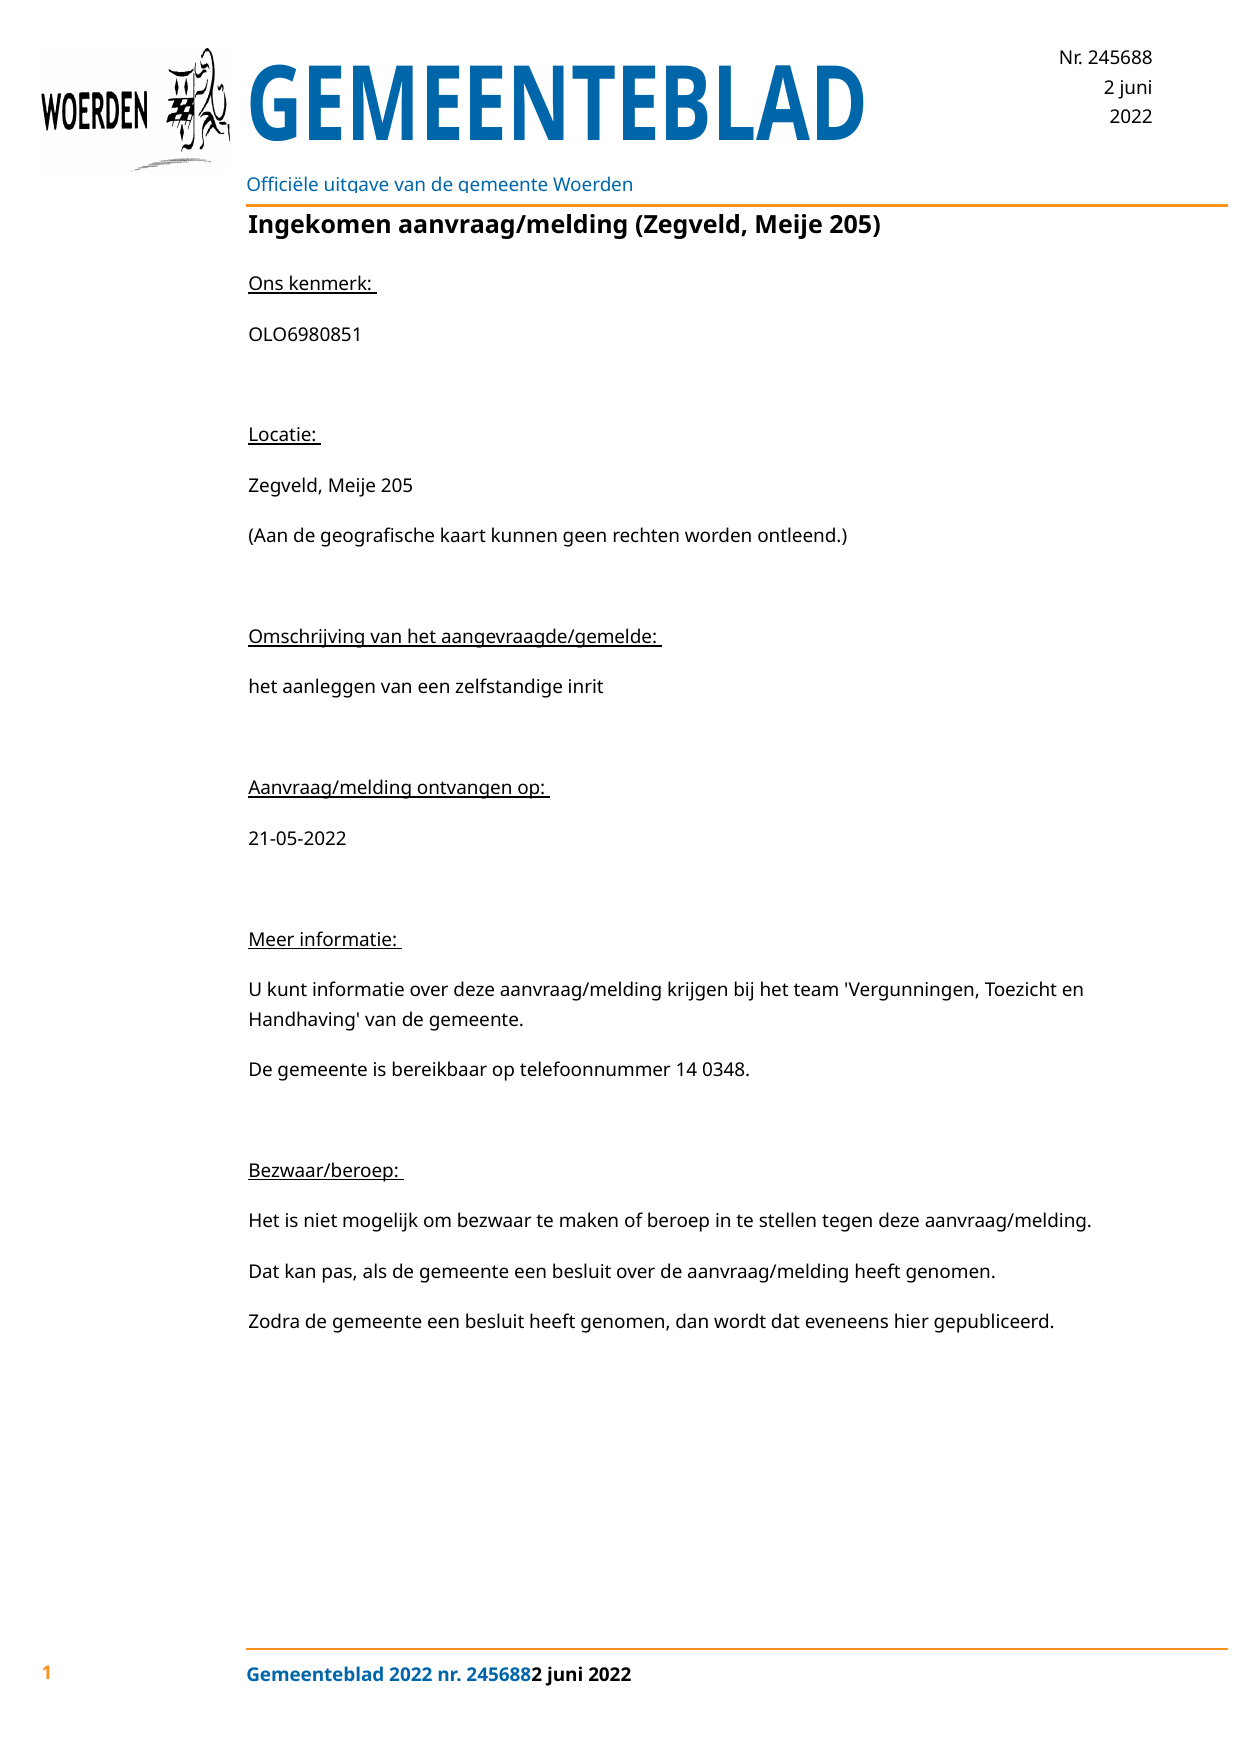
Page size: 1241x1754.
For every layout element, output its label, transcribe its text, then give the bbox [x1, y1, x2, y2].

text Zegveld, Meije 205 [248, 472, 1152, 498]
text De gemeente is bereikbaar op telefoonnummer 14 0348. [248, 1056, 1152, 1082]
text U kunt informatie over deze aanvraag/melding krijgen bij het team 'Vergunningen, Toezicht en Handhaving' van de gemeente. [248, 976, 1152, 1031]
text Aanvraag/melding ontvangen op: [248, 774, 1152, 800]
text Ons kenmerk: [248, 270, 1152, 296]
text het aanleggen van een zelfstandige inrit [248, 674, 1152, 699]
text Het is niet mogelijk om bezwaar te maken of beroep in te stellen tegen deze aanvraag/melding. [248, 1207, 1152, 1233]
text 21-05-2022 [248, 825, 1152, 851]
text Meer informatie: [248, 926, 1152, 951]
text Locatie: [248, 422, 1152, 447]
text Ingekomen aanvraag/melding (Zegveld, Meije 205) [248, 207, 1152, 241]
picture [41, 47, 231, 172]
text OLO6980851 [248, 321, 1152, 346]
text Dat kan pas, als de gemeente een besluit over de aanvraag/melding heeft genomen. [248, 1258, 1152, 1283]
text (Aan de geografische kaart kunnen geen rechten worden ontleend.) [248, 522, 1152, 548]
text Omschrijving van het aangevraagde/gemelde: [248, 623, 1152, 649]
text Bezwaar/beroep: [248, 1157, 1152, 1183]
text Zodra de gemeente een besluit heeft genomen, dan wordt dat eveneens hier gepubliceerd. [248, 1308, 1152, 1334]
